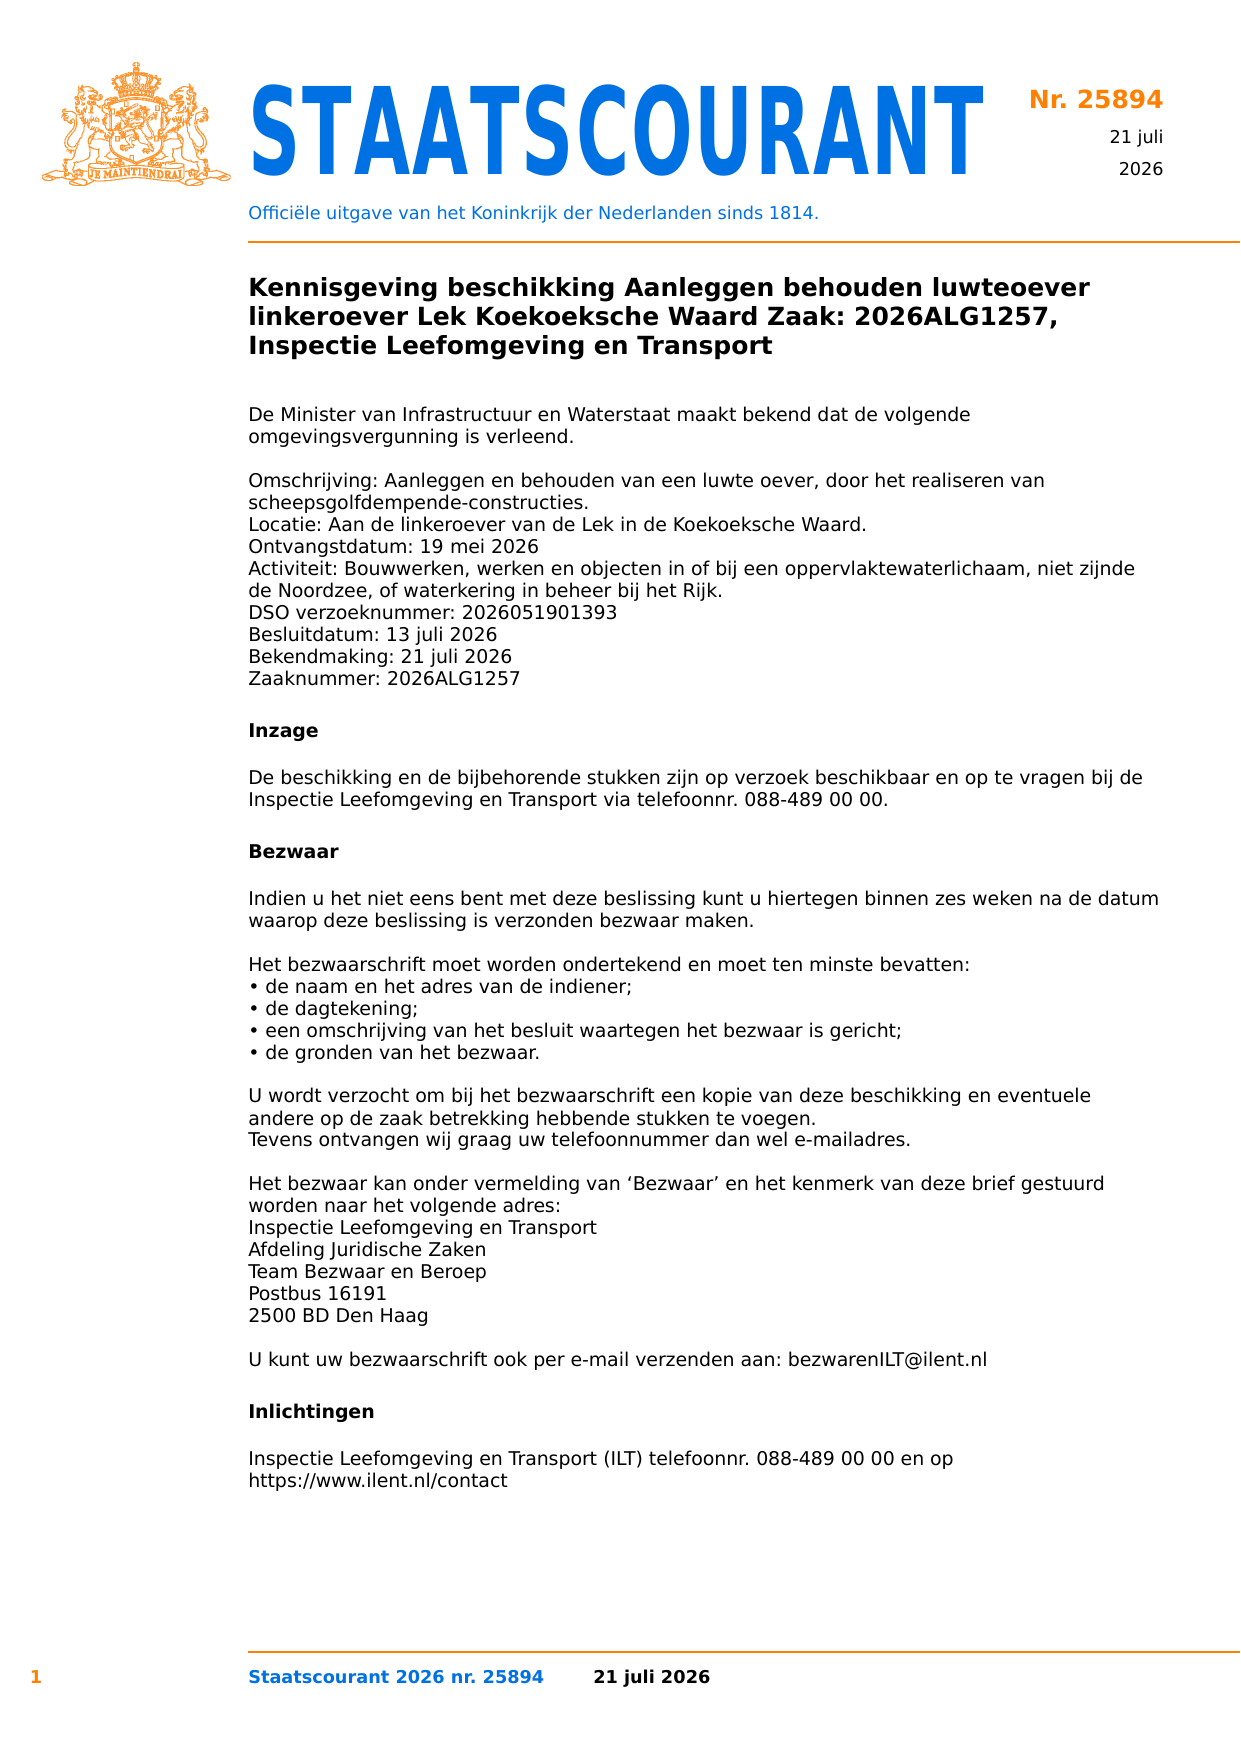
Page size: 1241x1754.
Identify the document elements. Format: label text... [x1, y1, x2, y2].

text Afdeling Juridische Zaken [248, 1239, 1163, 1261]
text DSO verzoeknummer: 2026051901393 [248, 602, 1163, 624]
text U wordt verzocht om bij het bezwaarschrift een kopie van deze beschikking en eventuele andere op de zaak betrekking hebbende stukken te voegen. [248, 1085, 1163, 1129]
subtitle Inlichtingen [248, 1401, 1163, 1423]
picture [41, 62, 231, 186]
text Team Bezwaar en Beroep [248, 1261, 1163, 1283]
table_header Nr. 25894 [998, 62, 1240, 121]
table_cell 2026 [998, 153, 1240, 203]
text Het bezwaarschrift moet worden ondertekend en moet ten minste bevatten: [248, 954, 1163, 976]
subtitle Inzage [248, 720, 1163, 742]
text Zaaknummer: 2026ALG1257 [248, 668, 1163, 690]
text • de gronden van het bezwaar. [248, 1042, 1163, 1063]
table_header [25, 62, 248, 241]
text U kunt uw bezwaarschrift ook per e-mail verzenden aan: bezwarenILT@ilent.nl [248, 1349, 1163, 1371]
text De Minister van Infrastructuur en Waterstaat maakt bekend dat de volgende omgevingsvergunning is verleend. [248, 404, 1163, 448]
table_cell Officiële uitgave van het Koninkrijk der Nederlanden sinds 1814. [248, 203, 1240, 241]
text Activiteit: Bouwwerken, werken en objecten in of bij een oppervlaktewaterlichaam, niet zijnde de Noordzee, of waterkering in beheer bij het Rijk. [248, 558, 1163, 602]
subtitle Kennisgeving beschikking Aanleggen behouden luwteoever linkeroever Lek Koekoeksche Waard Zaak: 2026ALG1257, Inspectie Leefomgeving en Transport [248, 273, 1163, 361]
text Omschrijving: Aanleggen en behouden van een luwte oever, door het realiseren van scheepsgolfdempende-constructies. [248, 470, 1163, 514]
text De beschikking en de bijbehorende stukken zijn op verzoek beschikbaar en op te vragen bij de Inspectie Leefomgeving en Transport via telefoonnr. 088-489 00 00. [248, 767, 1163, 811]
text Ontvangstdatum: 19 mei 2026 [248, 536, 1163, 558]
text Indien u het niet eens bent met deze beslissing kunt u hiertegen binnen zes weken na de datum waarop deze beslissing is verzonden bezwaar maken. [248, 888, 1163, 932]
text • de dagtekening; [248, 998, 1163, 1019]
text Postbus 16191 [248, 1283, 1163, 1305]
text Tevens ontvangen wij graag uw telefoonnummer dan wel e-mailadres. [248, 1129, 1163, 1151]
text Inspectie Leefomgeving en Transport (ILT) telefoonnr. 088-489 00 00 en op https://www.ilent.nl/contact [248, 1448, 1163, 1492]
text Het bezwaar kan onder vermelding van ‘Bezwaar’ en het kenmerk van deze brief gestuurd worden naar het volgende adres: [248, 1173, 1163, 1217]
subtitle Bezwaar [248, 841, 1163, 863]
text Besluitdatum: 13 juli 2026 [248, 624, 1163, 646]
text • een omschrijving van het besluit waartegen het bezwaar is gericht; [248, 1019, 1163, 1042]
text Inspectie Leefomgeving en Transport [248, 1217, 1163, 1239]
table_cell 21 juli [998, 121, 1240, 153]
text Bekendmaking: 21 juli 2026 [248, 646, 1163, 668]
table_header STAATSCOURANT [248, 62, 998, 203]
text 2500 BD Den Haag [248, 1305, 1163, 1327]
text • de naam en het adres van de indiener; [248, 976, 1163, 998]
text Locatie: Aan de linkeroever van de Lek in de Koekoeksche Waard. [248, 514, 1163, 536]
